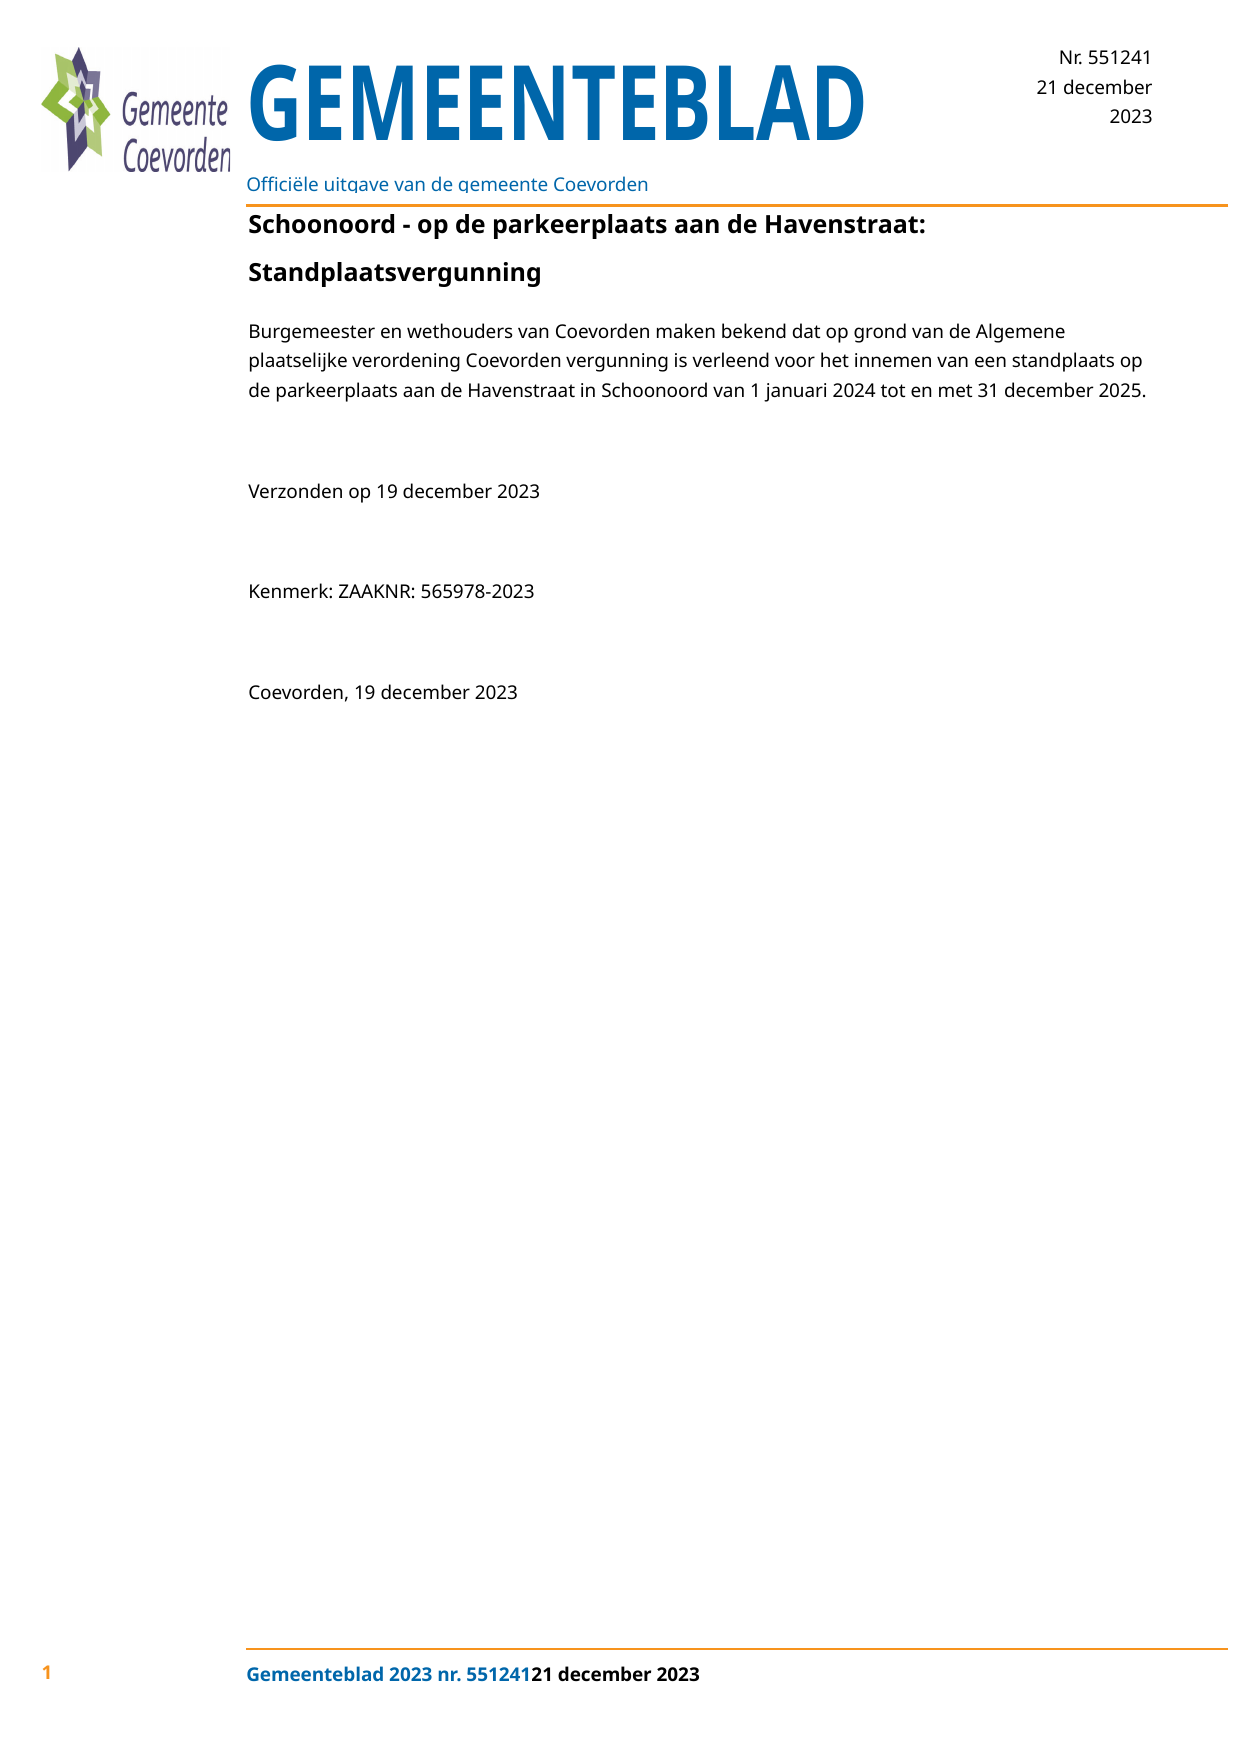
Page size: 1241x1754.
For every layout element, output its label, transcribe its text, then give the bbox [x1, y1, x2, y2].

picture [41, 47, 231, 172]
text Burgemeester en wethouders van Coevorden maken bekend dat op grond van de Algemene plaatselijke verordening Coevorden vergunning is verleend voor het innemen van een standplaats op de parkeerplaats aan de Havenstraat in Schoonoord van 1 januari 2024 tot en met 31 december 2025. [248, 318, 1152, 403]
text Kenmerk: ZAAKNR: 565978-2023 [248, 579, 1152, 604]
text Verzonden op 19 december 2023 [248, 478, 1152, 504]
text Coevorden, 19 december 2023 [248, 679, 1152, 705]
text Schoonoord - op de parkeerplaats aan de Havenstraat: Standplaatsvergunning [248, 207, 1152, 288]
